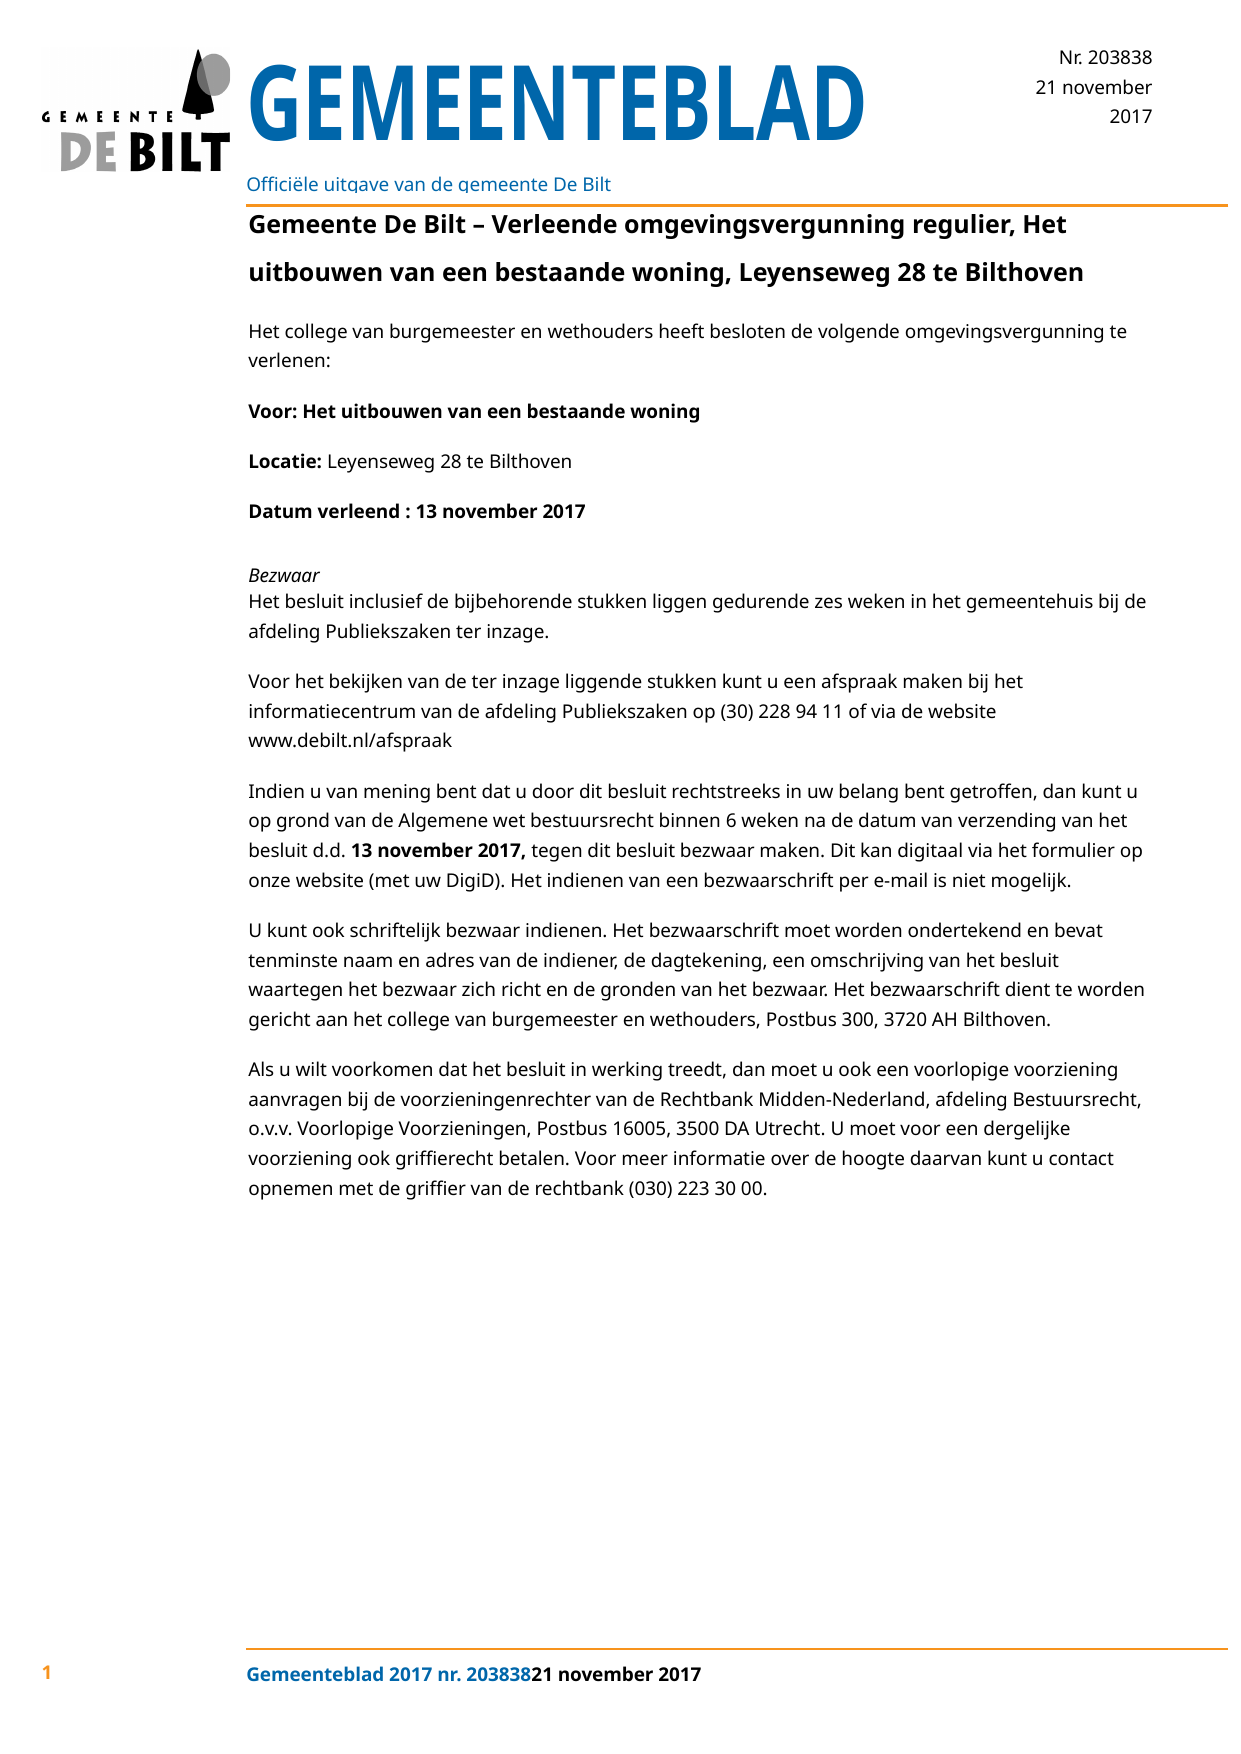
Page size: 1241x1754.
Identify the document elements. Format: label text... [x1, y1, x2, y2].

text Locatie: Leyenseweg 28 te Bilthoven [248, 448, 1152, 474]
text U kunt ook schriftelijk bezwaar indienen. Het bezwaarschrift moet worden ondertekend en bevat tenminste naam en adres van de indiener, de dagtekening, een omschrijving van het besluit waartegen het bezwaar zich richt en de gronden van het bezwaar. Het bezwaarschrift dient te worden gericht aan het college van burgemeester en wethouders, Postbus 300, 3720 AH Bilthoven. [248, 917, 1152, 1032]
text Het besluit inclusief de bijbehorende stukken liggen gedurende zes weken in het gemeentehuis bij de afdeling Publiekszaken ter inzage. [248, 588, 1152, 644]
text Gemeente De Bilt – Verleende omgevingsvergunning regulier, Het uitbouwen van een bestaande woning, Leyenseweg 28 te Bilthoven [248, 207, 1152, 288]
text Datum verleend : 13 november 2017 [248, 499, 1152, 524]
text Het college van burgemeester en wethouders heeft besloten de volgende omgevingsvergunning te verlenen: [248, 318, 1152, 373]
text Voor het bekijken van de ter inzage liggende stukken kunt u een afspraak maken bij het informatiecentrum van de afdeling Publiekszaken op (30) 228 94 11 of via de website www.debilt.nl/afspraak [248, 668, 1152, 753]
text Voor: Het uitbouwen van een bestaande woning [248, 398, 1152, 424]
text Bezwaar [248, 563, 1152, 588]
text Indien u van mening bent dat u door dit besluit rechtstreeks in uw belang bent getroffen, dan kunt u op grond van de Algemene wet bestuursrecht binnen 6 weken na de datum van verzending van het besluit d.d. 13 november 2017, tegen dit besluit bezwaar maken. Dit kan digitaal via het formulier op onze website (met uw DigiD). Het indienen van een bezwaarschrift per e-mail is niet mogelijk. [248, 778, 1152, 892]
text Als u wilt voorkomen dat het besluit in werking treedt, dan moet u ook een voorlopige voorziening aanvragen bij de voorzieningenrechter van de Rechtbank Midden-Nederland, afdeling Bestuursrecht, o.v.v. Voorlopige Voorzieningen, Postbus 16005, 3500 DA Utrecht. U moet voor een dergelijke voorziening ook griffierecht betalen. Voor meer informatie over de hoogte daarvan kunt u contact opnemen met de griffier van de rechtbank (030) 223 30 00. [248, 1056, 1152, 1200]
picture [41, 47, 231, 172]
